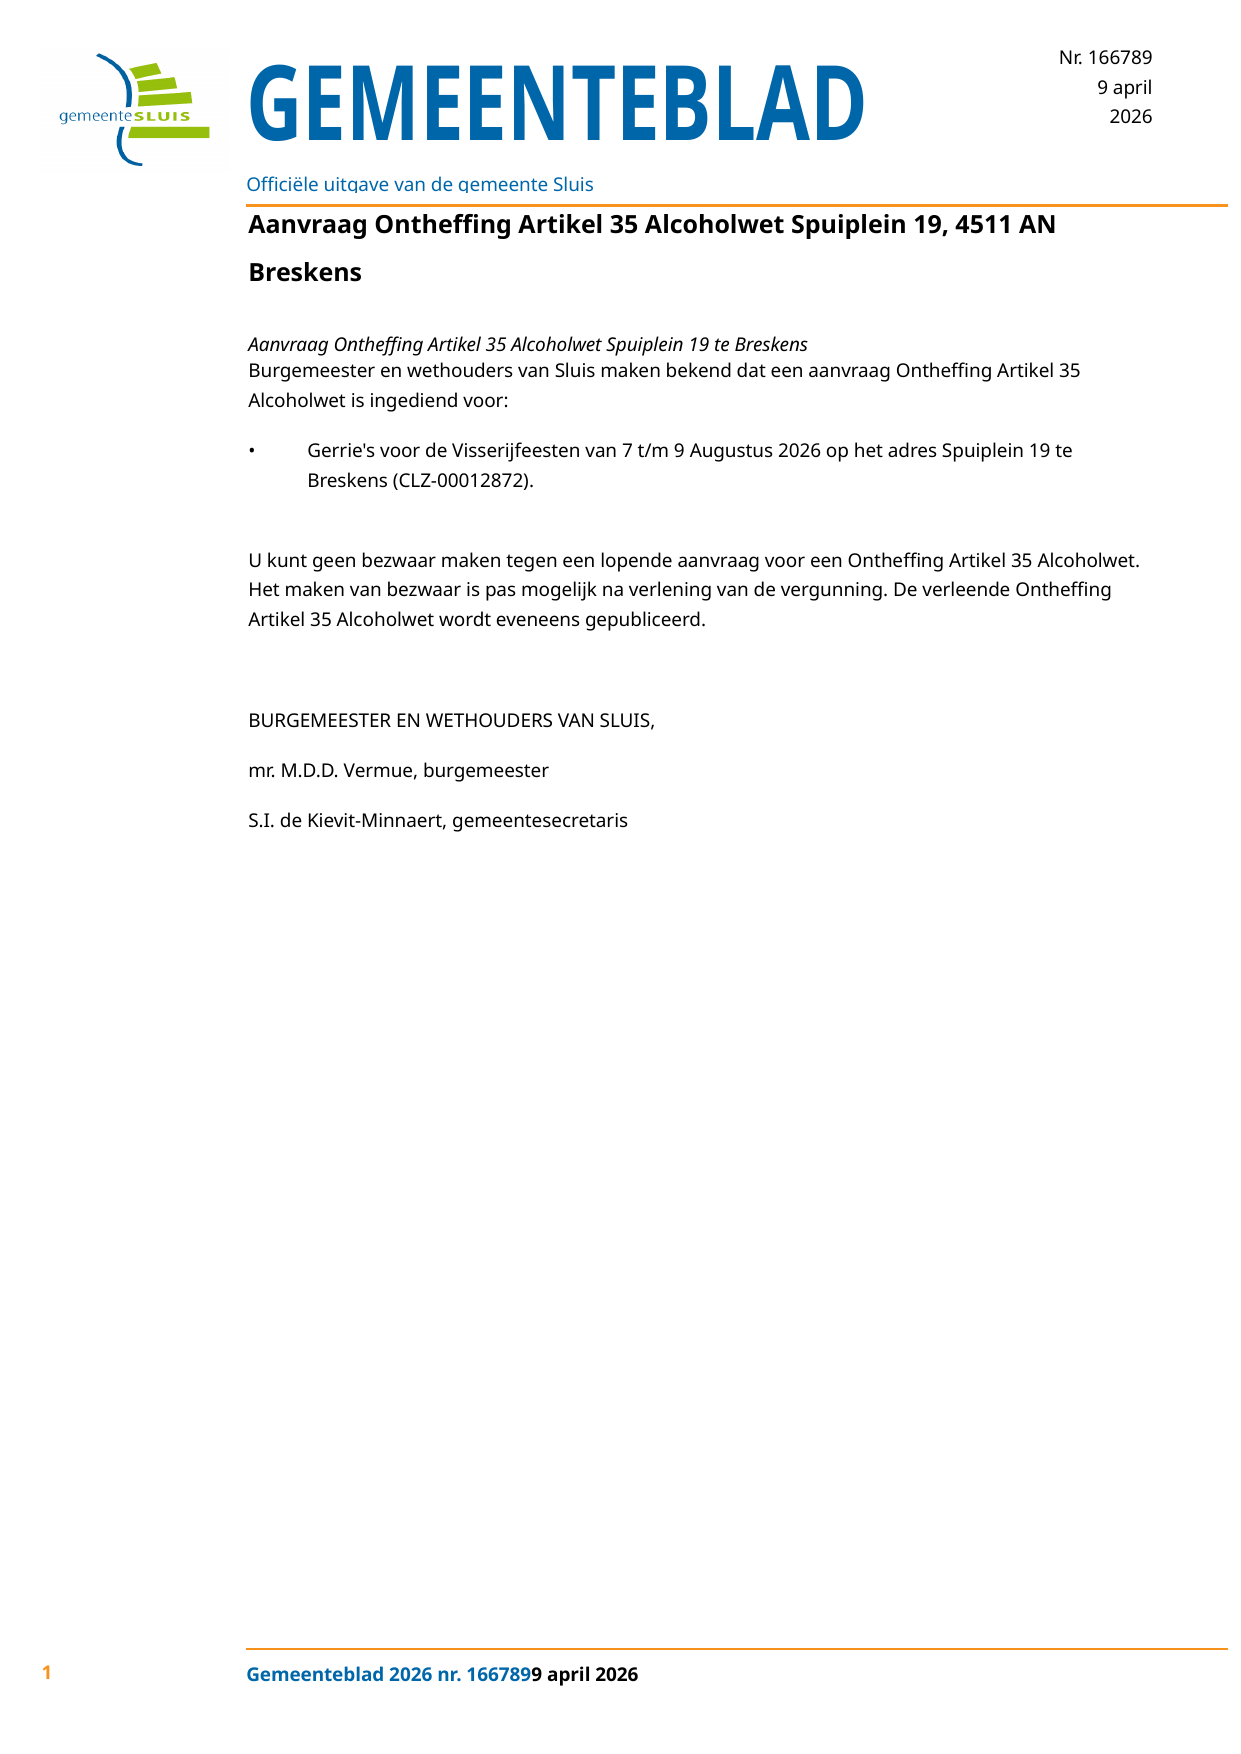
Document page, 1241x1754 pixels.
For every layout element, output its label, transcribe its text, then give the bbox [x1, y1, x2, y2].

picture [41, 47, 231, 172]
text BURGEMEESTER EN WETHOUDERS VAN SLUIS, [248, 707, 1152, 732]
text U kunt geen bezwaar maken tegen een lopende aanvraag voor een Ontheffing Artikel 35 Alcoholwet. Het maken van bezwaar is pas mogelijk na verlening van de vergunning. De verleende Ontheffing Artikel 35 Alcoholwet wordt eveneens gepubliceerd. [248, 547, 1152, 632]
text mr. M.D.D. Vermue, burgemeester [248, 757, 1152, 783]
text S.I. de Kievit-Minnaert, gemeentesecretaris [248, 808, 1152, 833]
text Aanvraag Ontheffing Artikel 35 Alcoholwet Spuiplein 19 te Breskens [248, 331, 1152, 357]
list Gerrie's voor de Visserijfeesten van 7 t/m 9 Augustus 2026 op het adres Spuiplein 19 te Breskens (CLZ-00012872). [248, 437, 1152, 492]
text Burgemeester en wethouders van Sluis maken bekend dat een aanvraag Ontheffing Artikel 35 Alcoholwet is ingediend voor: [248, 357, 1152, 412]
text Aanvraag Ontheffing Artikel 35 Alcoholwet Spuiplein 19, 4511 AN Breskens [248, 207, 1152, 288]
